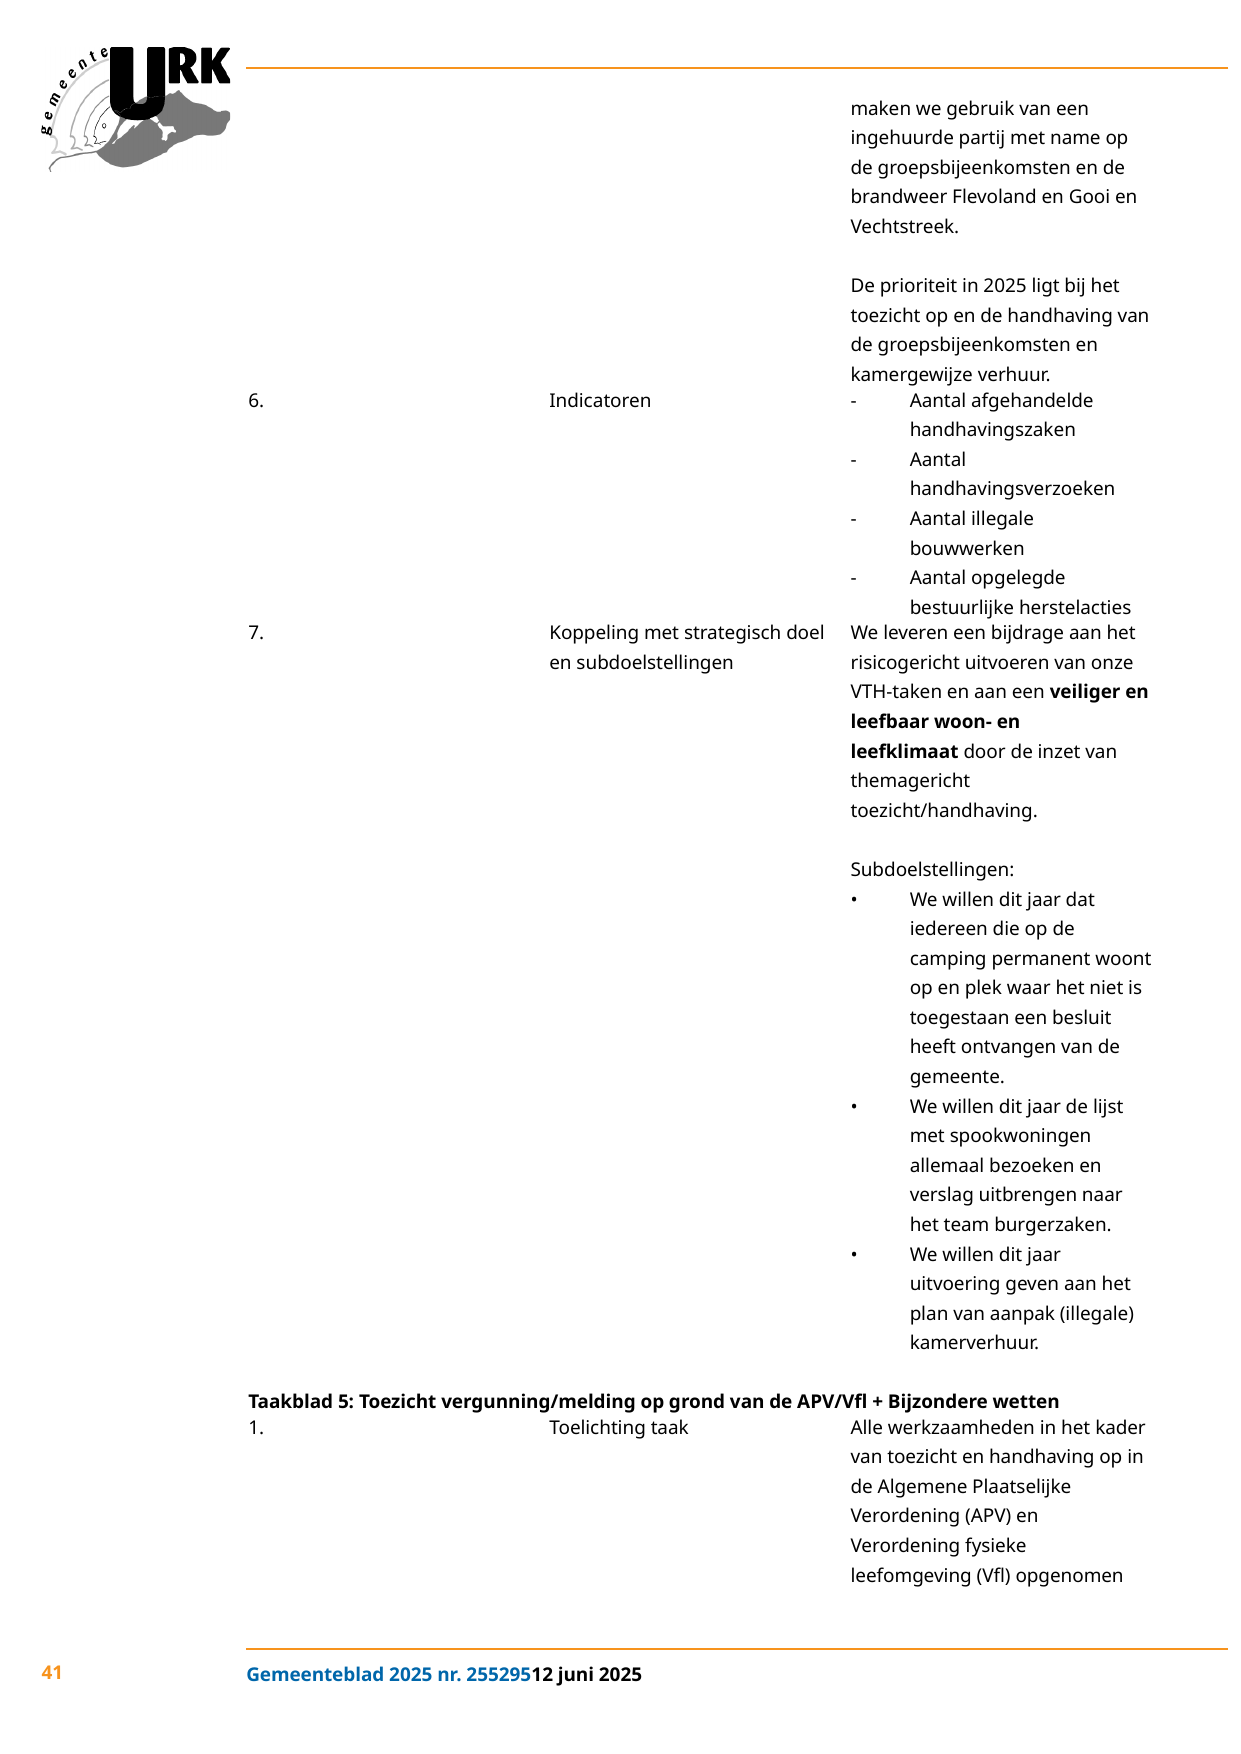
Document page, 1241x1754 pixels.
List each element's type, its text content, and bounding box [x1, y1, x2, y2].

table_cell Indicatoren [549, 387, 850, 619]
table_cell [248, 95, 549, 387]
table_cell We leveren een bijdrage aan het risicogericht uitvoeren van onze VTH-taken en aan een veiliger en leefbaar woon- en leefklimaat door de inzet van themagericht toezicht/handhaving. Subdoelstellingen: We willen dit jaar dat iedereen die op de camping permanent woont op en plek waar het niet is toegestaan een besluit heeft ontvangen van de gemeente. We willen dit jaar de lijst met spookwoningen allemaal bezoeken en verslag uitbrengen naar het team burgerzaken. We willen dit jaar uitvoering geven aan het plan van aanpak (illegale) kamerverhuur. [850, 620, 1152, 1355]
table_cell 1. [248, 1414, 549, 1588]
table_cell Koppeling met strategisch doel en subdoelstellingen [549, 620, 850, 1355]
table_cell Toelichting taak [549, 1414, 850, 1588]
table_header Taakblad 5: Toezicht vergunning/melding op grond van de APV/Vfl + Bijzondere wetten [248, 1388, 1152, 1414]
table_cell maken we gebruik van een ingehuurde partij met name op de groepsbijeenkomsten en de brandweer Flevoland en Gooi en Vechtstreek. De prioriteit in 2025 ligt bij het toezicht op en de handhaving van de groepsbijeenkomsten en kamergewijze verhuur. [850, 95, 1152, 387]
table_cell [549, 95, 850, 387]
table_cell Aantal afgehandelde handhavingszaken Aantal handhavingsverzoeken Aantal illegale bouwwerken Aantal opgelegde bestuurlijke herstelacties [850, 387, 1152, 619]
table_cell Alle werkzaamheden in het kader van toezicht en handhaving op in de Algemene Plaatselijke Verordening (APV) en Verordening fysieke leefomgeving (Vfl) opgenomen [850, 1414, 1152, 1588]
picture [41, 47, 231, 172]
table_cell 7. [248, 620, 549, 1355]
table_cell 6. [248, 387, 549, 619]
